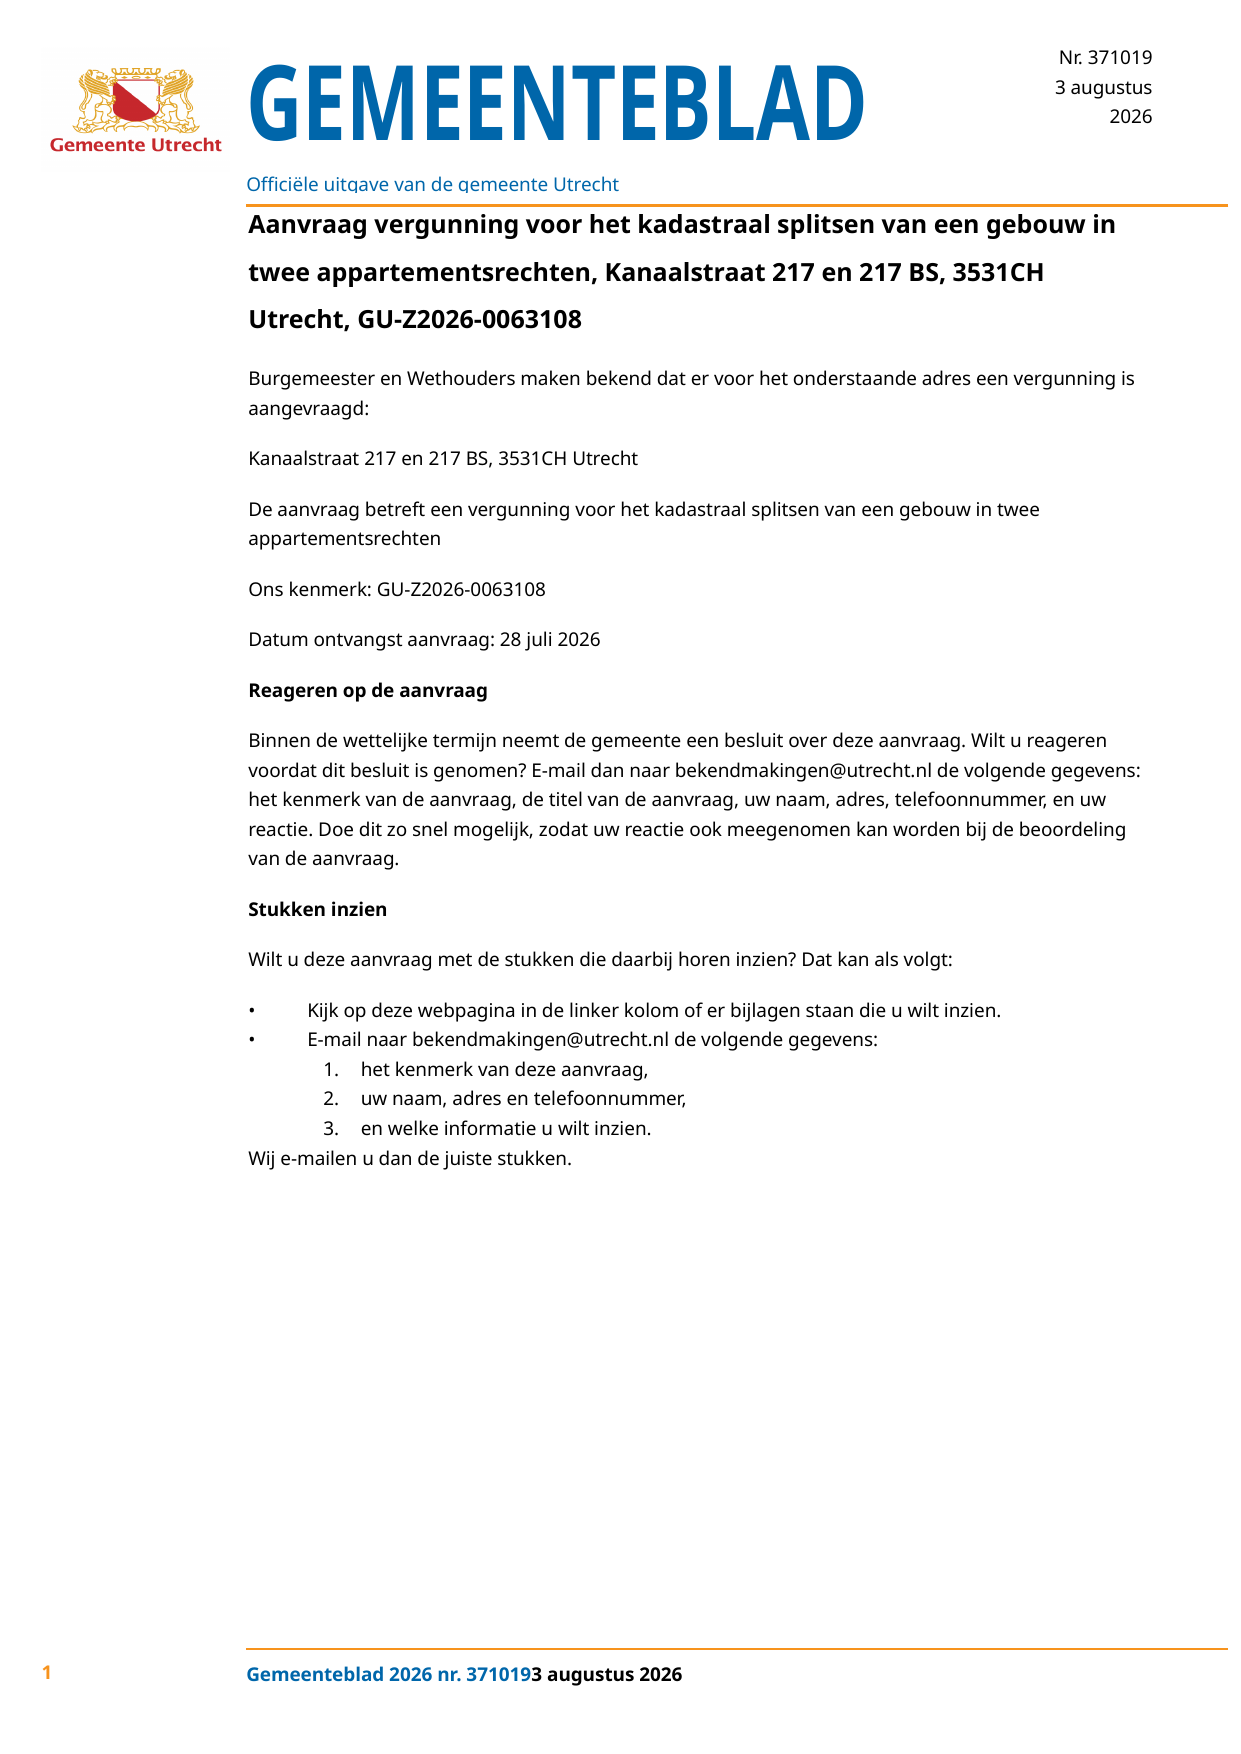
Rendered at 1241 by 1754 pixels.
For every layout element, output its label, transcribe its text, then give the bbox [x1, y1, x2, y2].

text Ons kenmerk: GU-Z2026-0063108 [248, 576, 1152, 602]
list Kijk op deze webpagina in de linker kolom of er bijlagen staan die u wilt inzien. [248, 997, 1152, 1022]
list het kenmerk van deze aanvraag, [323, 1056, 1152, 1082]
list en welke informatie u wilt inzien. [323, 1115, 1152, 1141]
text Kanaalstraat 217 en 217 BS, 3531CH Utrecht [248, 446, 1152, 471]
text Reageren op de aanvraag [248, 677, 1152, 702]
text Burgemeester en Wethouders maken bekend dat er voor het onderstaande adres een vergunning is aangevraagd: [248, 366, 1152, 421]
text Stukken inzien [248, 896, 1152, 922]
text Binnen de wettelijke termijn neemt de gemeente een besluit over deze aanvraag. Wilt u reageren voordat dit besluit is genomen? E-mail dan naar bekendmakingen@utrecht.nl de volgende gegevens: het kenmerk van de aanvraag, de titel van de aanvraag, uw naam, adres, telefoonnummer, en uw reactie. Doe dit zo snel mogelijk, zodat uw reactie ook meegenomen kan worden bij de beoordeling van de aanvraag. [248, 727, 1152, 871]
text Aanvraag vergunning voor het kadastraal splitsen van een gebouw in twee appartementsrechten, Kanaalstraat 217 en 217 BS, 3531CH Utrecht, GU-Z2026-0063108 [248, 207, 1152, 336]
text Wij e-mailen u dan de juiste stukken. [248, 1145, 1152, 1170]
text De aanvraag betreft een vergunning voor het kadastraal splitsen van een gebouw in twee appartementsrechten [248, 496, 1152, 551]
text Datum ontvangst aanvraag: 28 juli 2026 [248, 626, 1152, 652]
picture [41, 47, 231, 172]
list uw naam, adres en telefoonnummer, [323, 1086, 1152, 1111]
list E-mail naar bekendmakingen@utrecht.nl de volgende gegevens: [248, 1026, 1152, 1052]
text Wilt u deze aanvraag met de stukken die daarbij horen inzien? Dat kan als volgt: [248, 946, 1152, 972]
